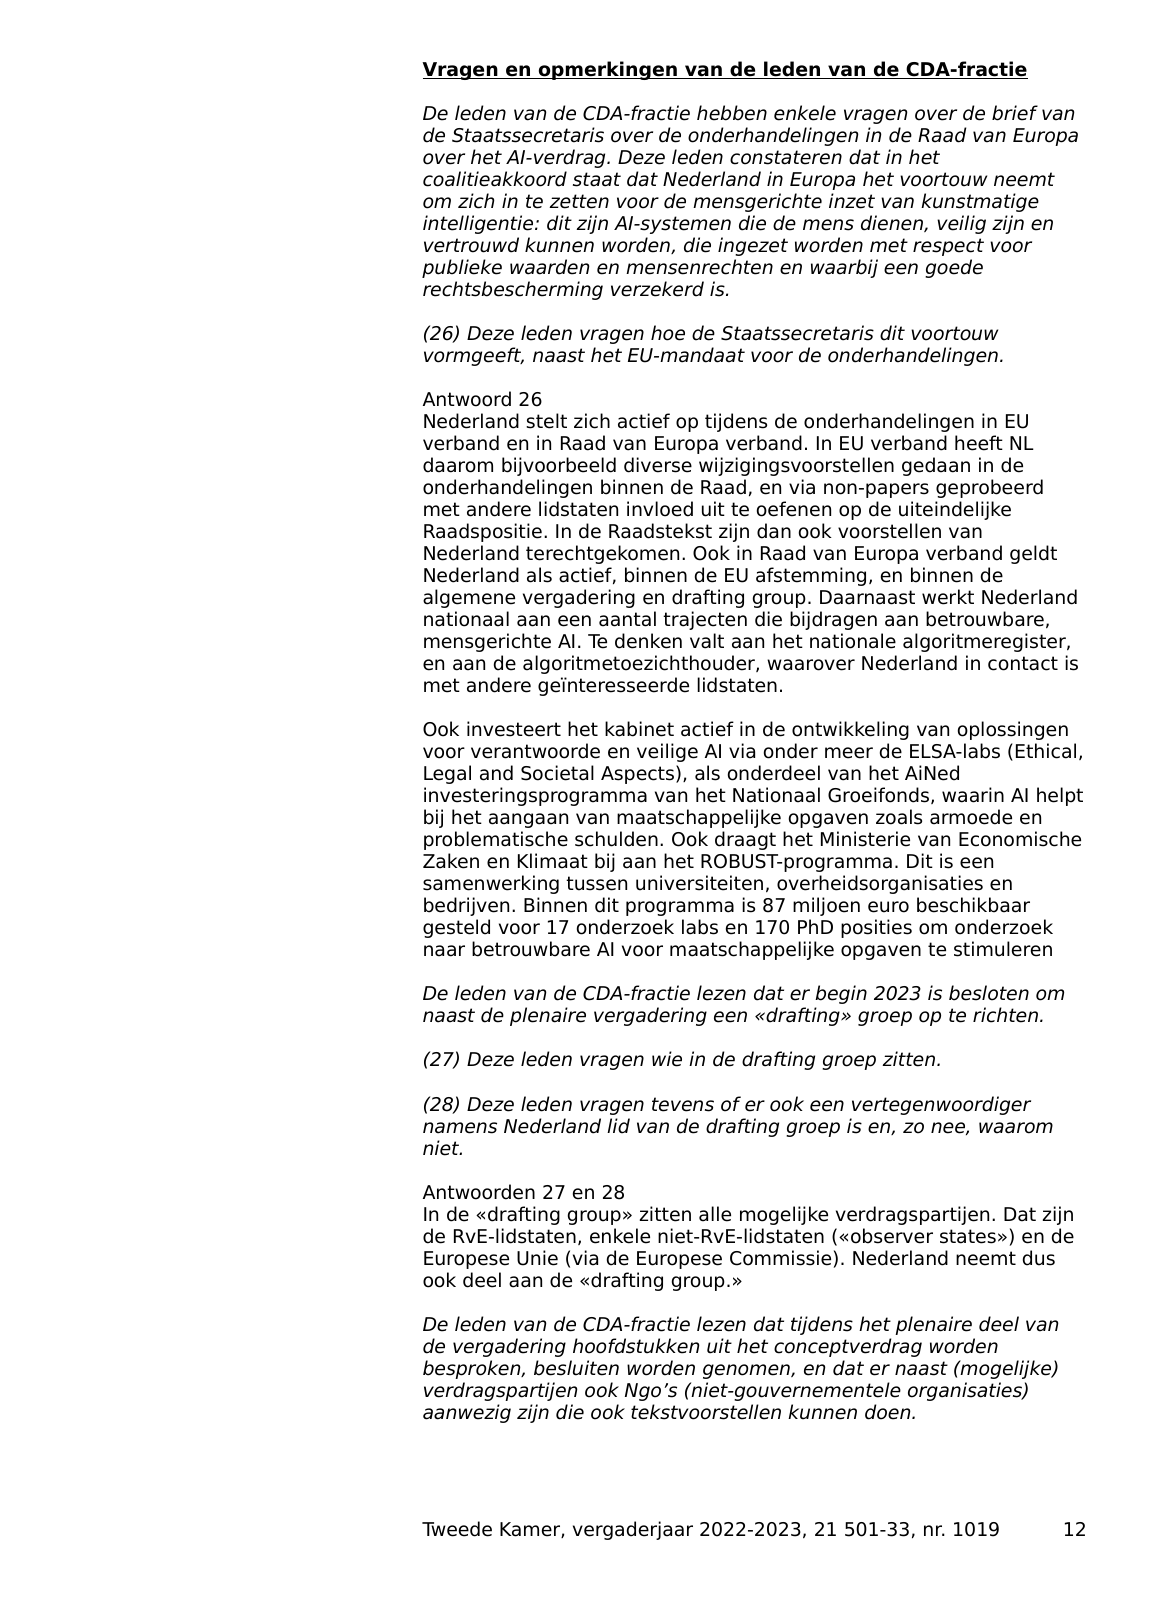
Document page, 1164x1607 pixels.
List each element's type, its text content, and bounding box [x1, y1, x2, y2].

text De leden van de CDA-fractie lezen dat er begin 2023 is besloten om naast de plenaire vergadering een «drafting» groep op te richten. [422, 983, 1087, 1027]
text (26) Deze leden vragen hoe de Staatssecretaris dit voortouw vormgeeft, naast het EU-mandaat voor de onderhandelingen. [422, 323, 1087, 367]
text (27) Deze leden vragen wie in de drafting groep zitten. [422, 1049, 1087, 1071]
text Antwoorden 27 en 28 [422, 1182, 1087, 1204]
text (28) Deze leden vragen tevens of er ook een vertegenwoordiger namens Nederland lid van de drafting groep is en, zo nee, waarom niet. [422, 1093, 1087, 1159]
text Antwoord 26 [422, 389, 1087, 411]
text De leden van de CDA-fractie hebben enkele vragen over de brief van de Staatssecretaris over de onderhandelingen in de Raad van Europa over het AI-verdrag. Deze leden constateren dat in het coalitieakkoord staat dat Nederland in Europa het voortouw neemt om zich in te zetten voor de mensgerichte inzet van kunstmatige intelligentie: dit zijn AI-systemen die de mens dienen, veilig zijn en vertrouwd kunnen worden, die ingezet worden met respect voor publieke waarden en mensenrechten en waarbij een goede rechtsbescherming verzekerd is. [422, 103, 1087, 301]
text Nederland stelt zich actief op tijdens de onderhandelingen in EU verband en in Raad van Europa verband. In EU verband heeft NL daarom bijvoorbeeld diverse wijzigingsvoorstellen gedaan in de onderhandelingen binnen de Raad, en via non-papers geprobeerd met andere lidstaten invloed uit te oefenen op de uiteindelijke Raadspositie. In de Raadstekst zijn dan ook voorstellen van Nederland terechtgekomen. Ook in Raad van Europa verband geldt Nederland als actief, binnen de EU afstemming, en binnen de algemene vergadering en drafting group. Daarnaast werkt Nederland nationaal aan een aantal trajecten die bijdragen aan betrouwbare, mensgerichte AI. Te denken valt aan het nationale algoritmeregister, en aan de algoritmetoezichthouder, waarover Nederland in contact is met andere geïnteresseerde lidstaten. [422, 411, 1087, 697]
text In de «drafting group» zitten alle mogelijke verdragspartijen. Dat zijn de RvE-lidstaten, enkele niet-RvE-lidstaten («observer states») en de Europese Unie (via de Europese Commissie). Nederland neemt dus ook deel aan de «drafting group.» [422, 1204, 1087, 1292]
text De leden van de CDA-fractie lezen dat tijdens het plenaire deel van de vergadering hoofdstukken uit het conceptverdrag worden besproken, besluiten worden genomen, en dat er naast (mogelijke) verdragspartijen ook Ngo’s (niet-gouvernementele organisaties) aanwezig zijn die ook tekstvoorstellen kunnen doen. [422, 1314, 1087, 1424]
text Ook investeert het kabinet actief in de ontwikkeling van oplossingen voor verantwoorde en veilige AI via onder meer de ELSA-labs (Ethical, Legal and Societal Aspects), als onderdeel van het AiNed investeringsprogramma van het Nationaal Groeifonds, waarin AI helpt bij het aangaan van maatschappelijke opgaven zoals armoede en problematische schulden. Ook draagt het Ministerie van Economische Zaken en Klimaat bij aan het ROBUST-programma. Dit is een samenwerking tussen universiteiten, overheidsorganisaties en bedrijven. Binnen dit programma is 87 miljoen euro beschikbaar gesteld voor 17 onderzoek labs en 170 PhD posities om onderzoek naar betrouwbare AI voor maatschappelijke opgaven te stimuleren [422, 719, 1087, 961]
subtitle Vragen en opmerkingen van de leden van de CDA-fractie [422, 59, 1087, 81]
